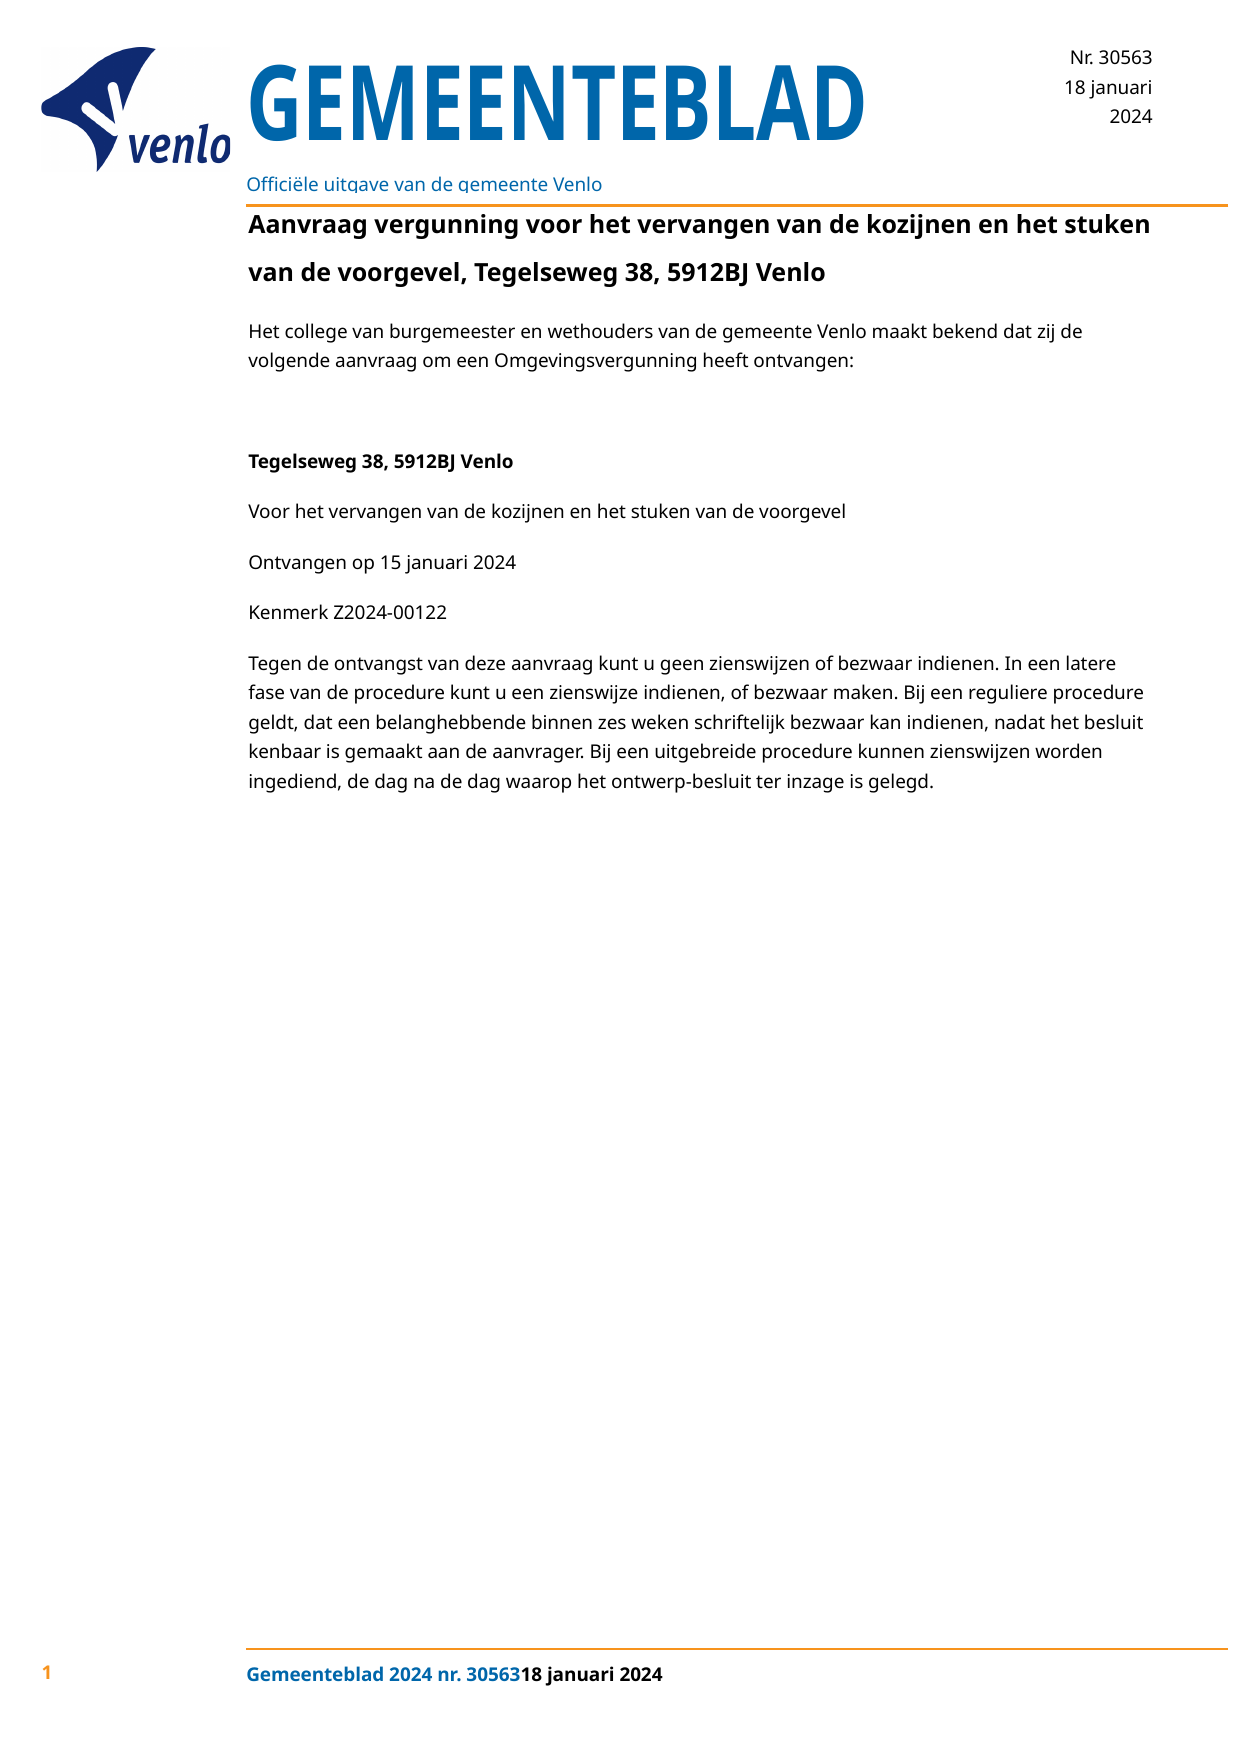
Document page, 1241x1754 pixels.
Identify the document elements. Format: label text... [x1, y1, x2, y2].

text Aanvraag vergunning voor het vervangen van de kozijnen en het stuken van de voorgevel, Tegelseweg 38, 5912BJ Venlo [248, 207, 1152, 288]
text Ontvangen op 15 januari 2024 [248, 549, 1152, 575]
picture [41, 47, 231, 172]
text Kenmerk Z2024-00122 [248, 599, 1152, 625]
text Tegen de ontvangst van deze aanvraag kunt u geen zienswijzen of bezwaar indienen. In een latere fase van de procedure kunt u een zienswijze indienen, of bezwaar maken. Bij een reguliere procedure geldt, dat een belanghebbende binnen zes weken schriftelijk bezwaar kan indienen, nadat het besluit kenbaar is gemaakt aan de aanvrager. Bij een uitgebreide procedure kunnen zienswijzen worden ingediend, de dag na de dag waarop het ontwerp-besluit ter inzage is gelegd. [248, 650, 1152, 794]
text Voor het vervangen van de kozijnen en het stuken van de voorgevel [248, 499, 1152, 524]
text Tegelseweg 38, 5912BJ Venlo [248, 448, 1152, 474]
text Het college van burgemeester en wethouders van de gemeente Venlo maakt bekend dat zij de volgende aanvraag om een Omgevingsvergunning heeft ontvangen: [248, 318, 1152, 373]
